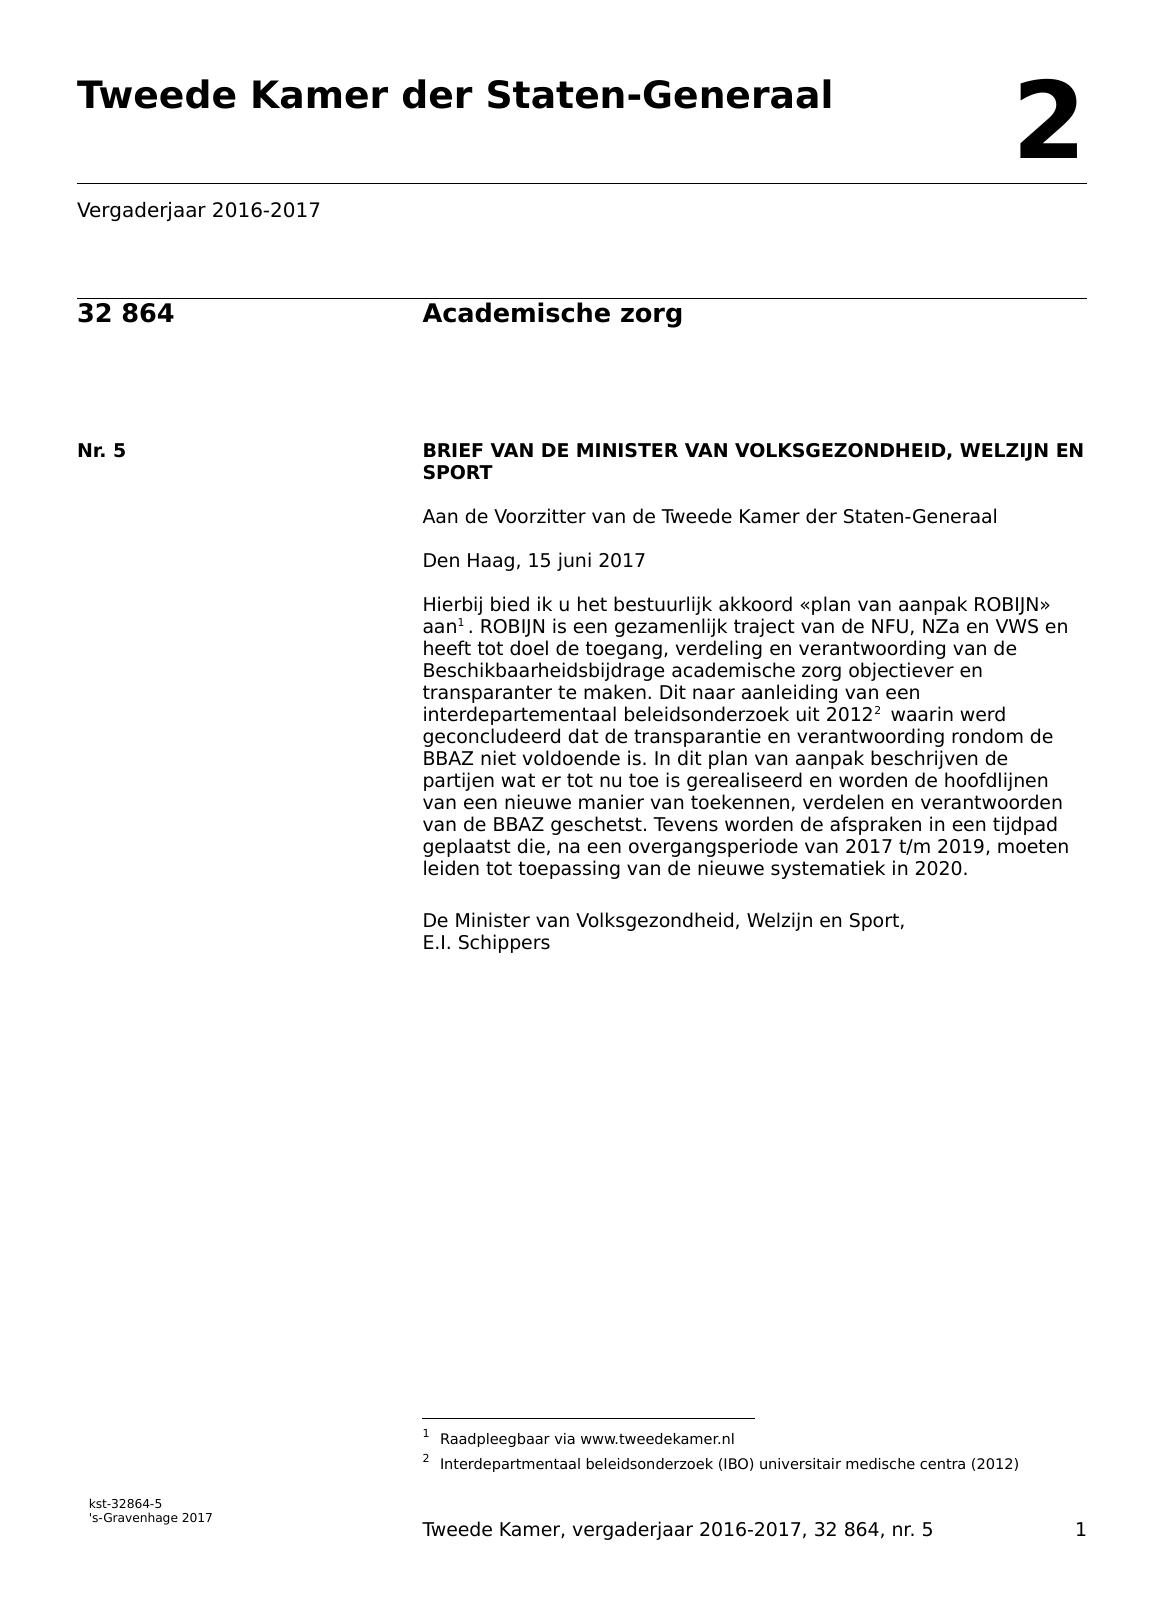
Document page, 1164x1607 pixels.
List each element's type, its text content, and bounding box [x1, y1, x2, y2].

text Interdepartmentaal beleidsonderzoek (IBO) universitair medische centra (2012) [422, 1452, 1087, 1474]
table_header Tweede Kamer der Staten-Generaal [77, 59, 886, 183]
text kst-32864-5 [88, 1497, 323, 1511]
table_cell Vergaderjaar 2016-2017 [77, 184, 1087, 298]
text Raadpleegbaar via www.tweedekamer.nl [422, 1427, 1087, 1449]
text Den Haag, 15 juni 2017 [422, 550, 1087, 572]
text Hierbij bied ik u het bestuurlijk akkoord «plan van aanpak ROBIJN» aan. ROBIJN is een gezamenlijk traject van de NFU, NZa en VWS en heeft tot doel de toegang, verdeling en verantwoording van de Beschikbaarheidsbijdrage academische zorg objectiever en transparanter te maken. Dit naar aanleiding van een interdepartementaal beleidsonderzoek uit 2012 waarin werd geconcludeerd dat de transparantie en verantwoording rondom de BBAZ niet voldoende is. In dit plan van aanpak beschrijven de partijen wat er tot nu toe is gerealiseerd en worden de hoofdlijnen van een nieuwe manier van toekennen, verdelen en verantwoorden van de BBAZ geschetst. Tevens worden de afspraken in een tijdpad geplaatst die, na een overgangsperiode van 2017 t/m 2019, moeten leiden tot toepassing van de nieuwe systematiek in 2020. [422, 594, 1087, 880]
text 's-Gravenhage 2017 [88, 1511, 323, 1525]
subtitle 32 864 Academische zorg [77, 299, 1087, 329]
subtitle Nr. 5 BRIEF VAN DE MINISTER VAN VOLKSGEZONDHEID, WELZIJN EN SPORT [77, 440, 1087, 484]
text De Minister van Volksgezondheid, Welzijn en Sport, E.I. Schippers [422, 910, 1087, 954]
table_header 2 [886, 59, 1087, 183]
text Aan de Voorzitter van de Tweede Kamer der Staten-Generaal [422, 506, 1087, 528]
